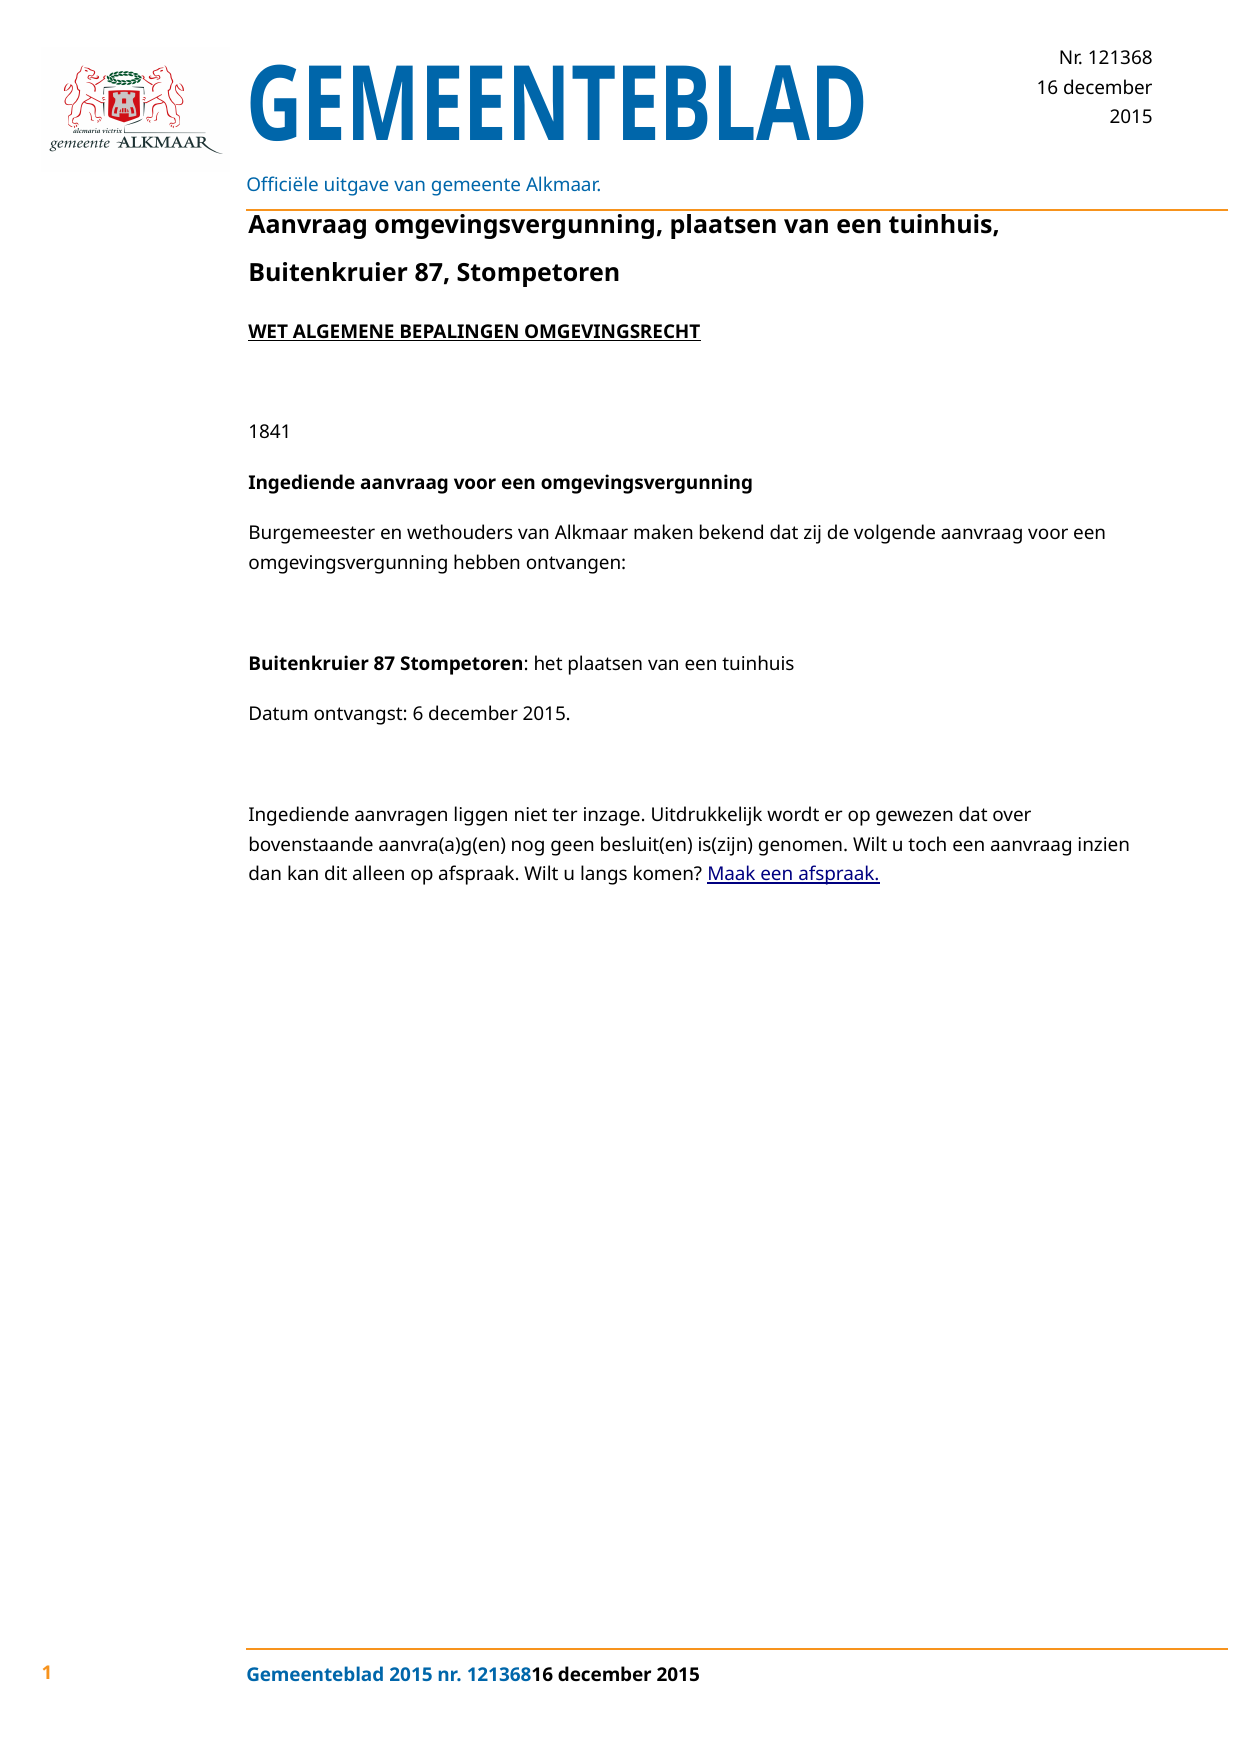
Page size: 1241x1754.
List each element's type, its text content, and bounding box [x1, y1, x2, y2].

text Datum ontvangst: 6 december 2015. [248, 700, 1152, 726]
text 1841 [248, 419, 1152, 444]
picture [41, 47, 231, 172]
text Aanvraag omgevingsvergunning, plaatsen van een tuinhuis, Buitenkruier 87, Stompetoren [248, 211, 1152, 288]
text WET ALGEMENE BEPALINGEN OMGEVINGSRECHT [248, 318, 1152, 344]
text Ingediende aanvraag voor een omgevingsvergunning [248, 469, 1152, 495]
text Buitenkruier 87 Stompetoren: het plaatsen van een tuinhuis [248, 650, 1152, 676]
text Burgemeester en wethouders van Alkmaar maken bekend dat zij de volgende aanvraag voor een omgevingsvergunning hebben ontvangen: [248, 519, 1152, 575]
text Ingediende aanvragen liggen niet ter inzage. Uitdrukkelijk wordt er op gewezen dat over bovenstaande aanvra(a)g(en) nog geen besluit(en) is(zijn) genomen. Wilt u toch een aanvraag inzien dan kan dit alleen op afspraak. Wilt u langs komen? Maak een afspraak. [248, 801, 1152, 886]
